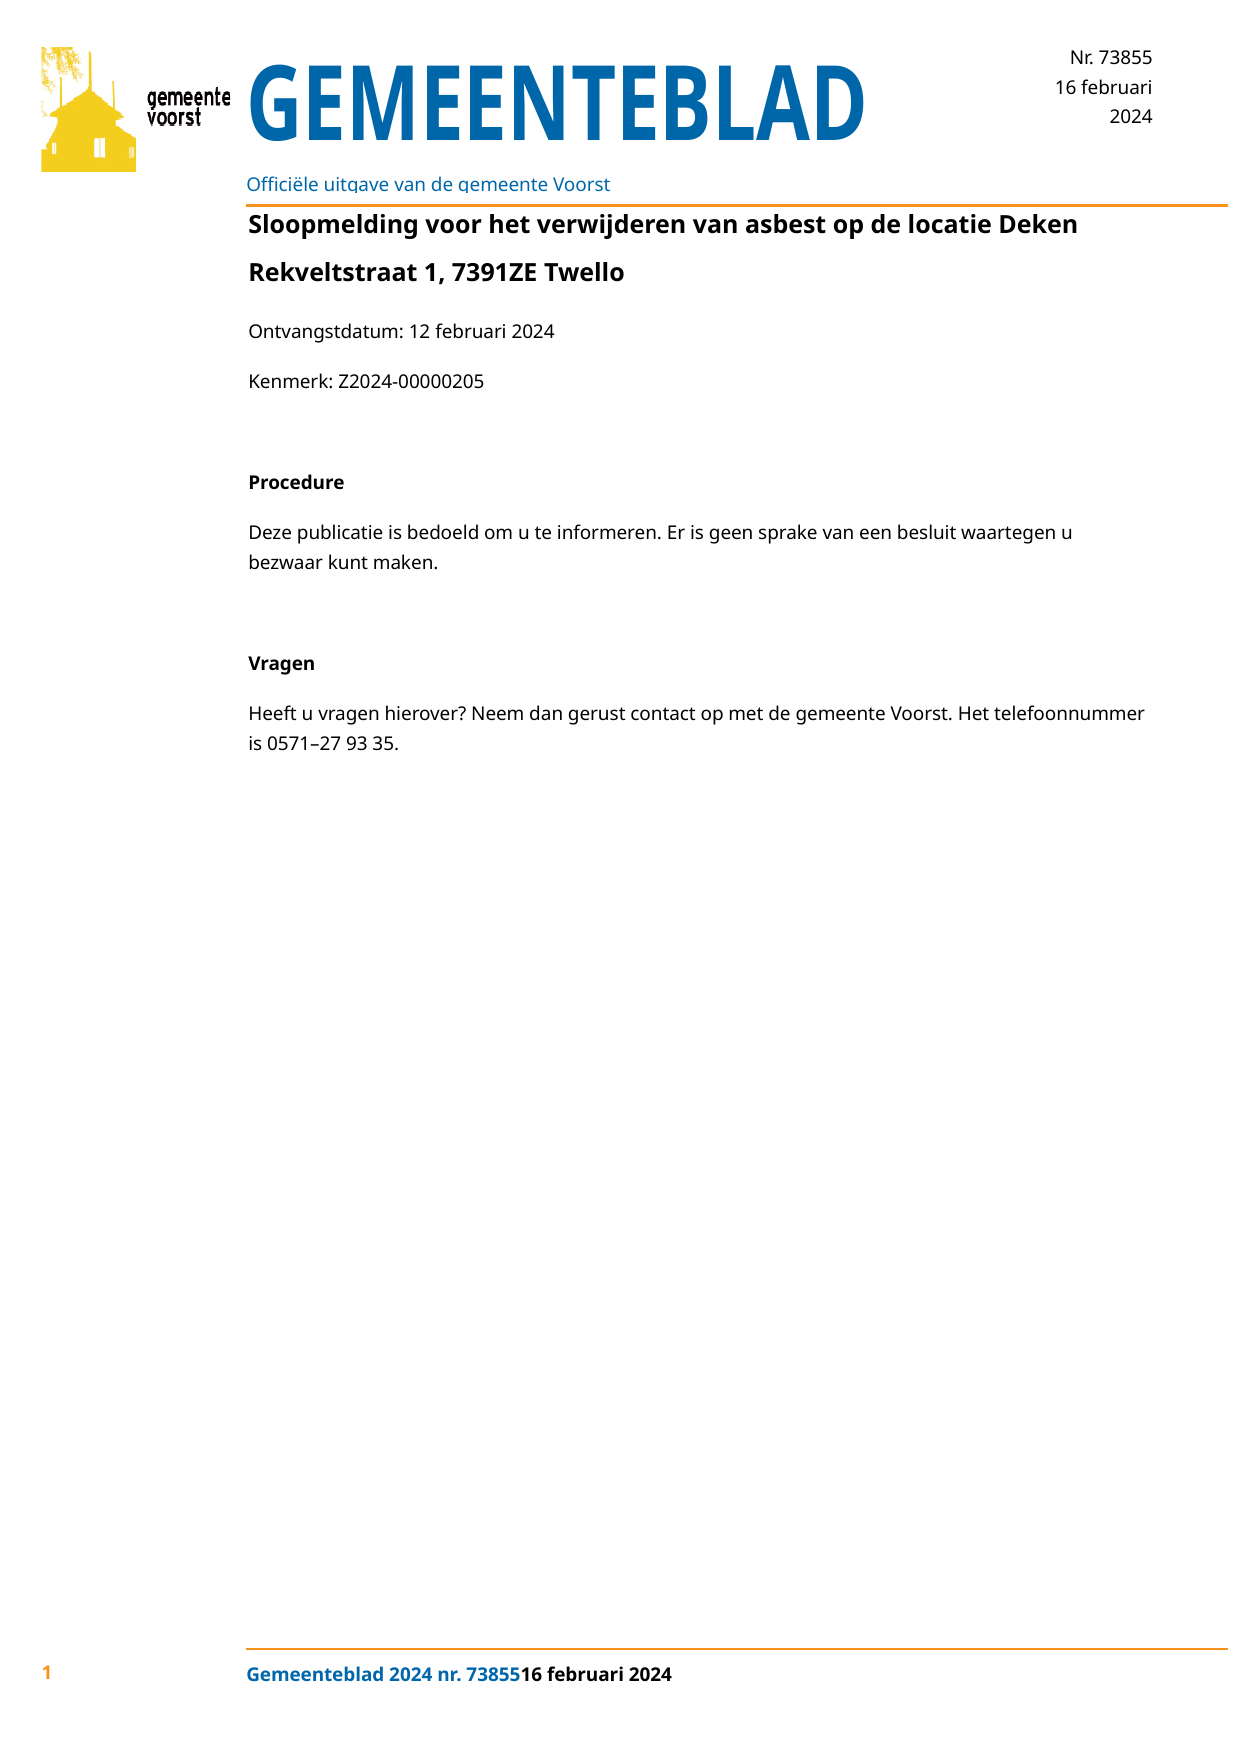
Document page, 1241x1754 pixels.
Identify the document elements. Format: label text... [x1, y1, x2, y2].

text Kenmerk: Z2024-00000205 [248, 368, 1152, 394]
picture [41, 47, 231, 172]
text Ontvangstdatum: 12 februari 2024 [248, 318, 1152, 344]
text Procedure [248, 469, 1152, 495]
text Vragen [248, 650, 1152, 676]
text Deze publicatie is bedoeld om u te informeren. Er is geen sprake van een besluit waartegen u bezwaar kunt maken. [248, 519, 1152, 575]
text Heeft u vragen hierover? Neem dan gerust contact op met de gemeente Voorst. Het telefoonnummer is 0571–27 93 35. [248, 700, 1152, 756]
text Sloopmelding voor het verwijderen van asbest op de locatie Deken Rekveltstraat 1, 7391ZE Twello [248, 207, 1152, 288]
